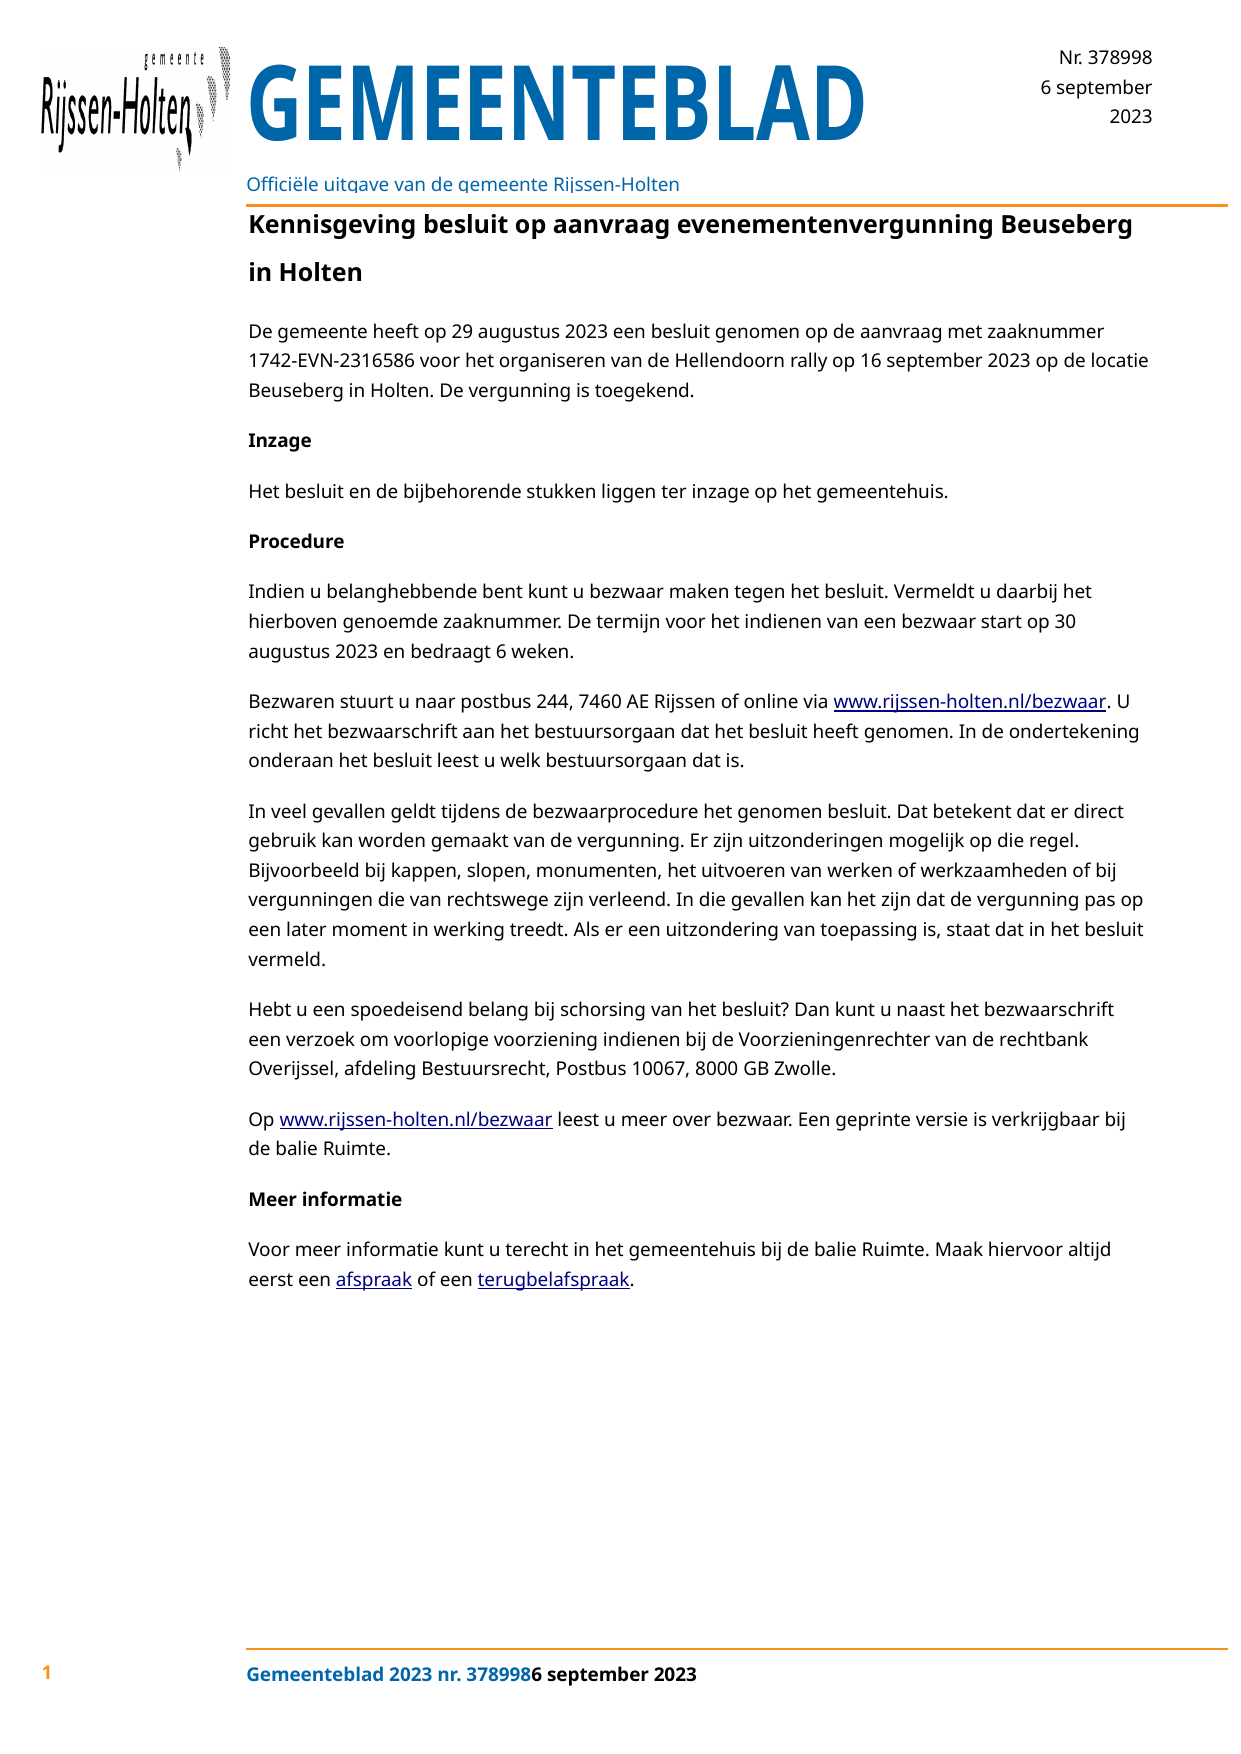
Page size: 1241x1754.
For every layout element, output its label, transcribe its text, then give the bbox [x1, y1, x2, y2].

text Bezwaren stuurt u naar postbus 244, 7460 AE Rijssen of online via www.rijssen-holten.nl/bezwaar. U richt het bezwaarschrift aan het bestuursorgaan dat het besluit heeft genomen. In de ondertekening onderaan het besluit leest u welk bestuursorgaan dat is. [248, 688, 1152, 773]
text Voor meer informatie kunt u terecht in het gemeentehuis bij de balie Ruimte. Maak hiervoor altijd eerst een afspraak of een terugbelafspraak. [248, 1236, 1152, 1292]
text Inzage [248, 427, 1152, 453]
text Meer informatie [248, 1186, 1152, 1212]
text Op www.rijssen-holten.nl/bezwaar leest u meer over bezwaar. Een geprinte versie is verkrijgbaar bij de balie Ruimte. [248, 1106, 1152, 1161]
text Indien u belanghebbende bent kunt u bezwaar maken tegen het besluit. Vermeldt u daarbij het hierboven genoemde zaaknummer. De termijn voor het indienen van een bezwaar start op 30 augustus 2023 en bedraagt 6 weken. [248, 579, 1152, 664]
text In veel gevallen geldt tijdens de bezwaarprocedure het genomen besluit. Dat betekent dat er direct gebruik kan worden gemaakt van de vergunning. Er zijn uitzonderingen mogelijk op die regel. Bijvoorbeeld bij kappen, slopen, monumenten, het uitvoeren van werken of werkzaamheden of bij vergunningen die van rechtswege zijn verleend. In die gevallen kan het zijn dat de vergunning pas op een later moment in werking treedt. Als er een uitzondering van toepassing is, staat dat in het besluit vermeld. [248, 798, 1152, 972]
text De gemeente heeft op 29 augustus 2023 een besluit genomen op de aanvraag met zaaknummer 1742-EVN-2316586 voor het organiseren van de Hellendoorn rally op 16 september 2023 op de locatie Beuseberg in Holten. De vergunning is toegekend. [248, 318, 1152, 403]
text Hebt u een spoedeisend belang bij schorsing van het besluit? Dan kunt u naast het bezwaarschrift een verzoek om voorlopige voorziening indienen bij de Voorzieningenrechter van de rechtbank Overijssel, afdeling Bestuursrecht, Postbus 10067, 8000 GB Zwolle. [248, 996, 1152, 1081]
picture [41, 47, 231, 172]
text Kennisgeving besluit op aanvraag evenementenvergunning Beuseberg in Holten [248, 207, 1152, 288]
text Procedure [248, 528, 1152, 554]
text Het besluit en de bijbehorende stukken liggen ter inzage op het gemeentehuis. [248, 478, 1152, 504]
